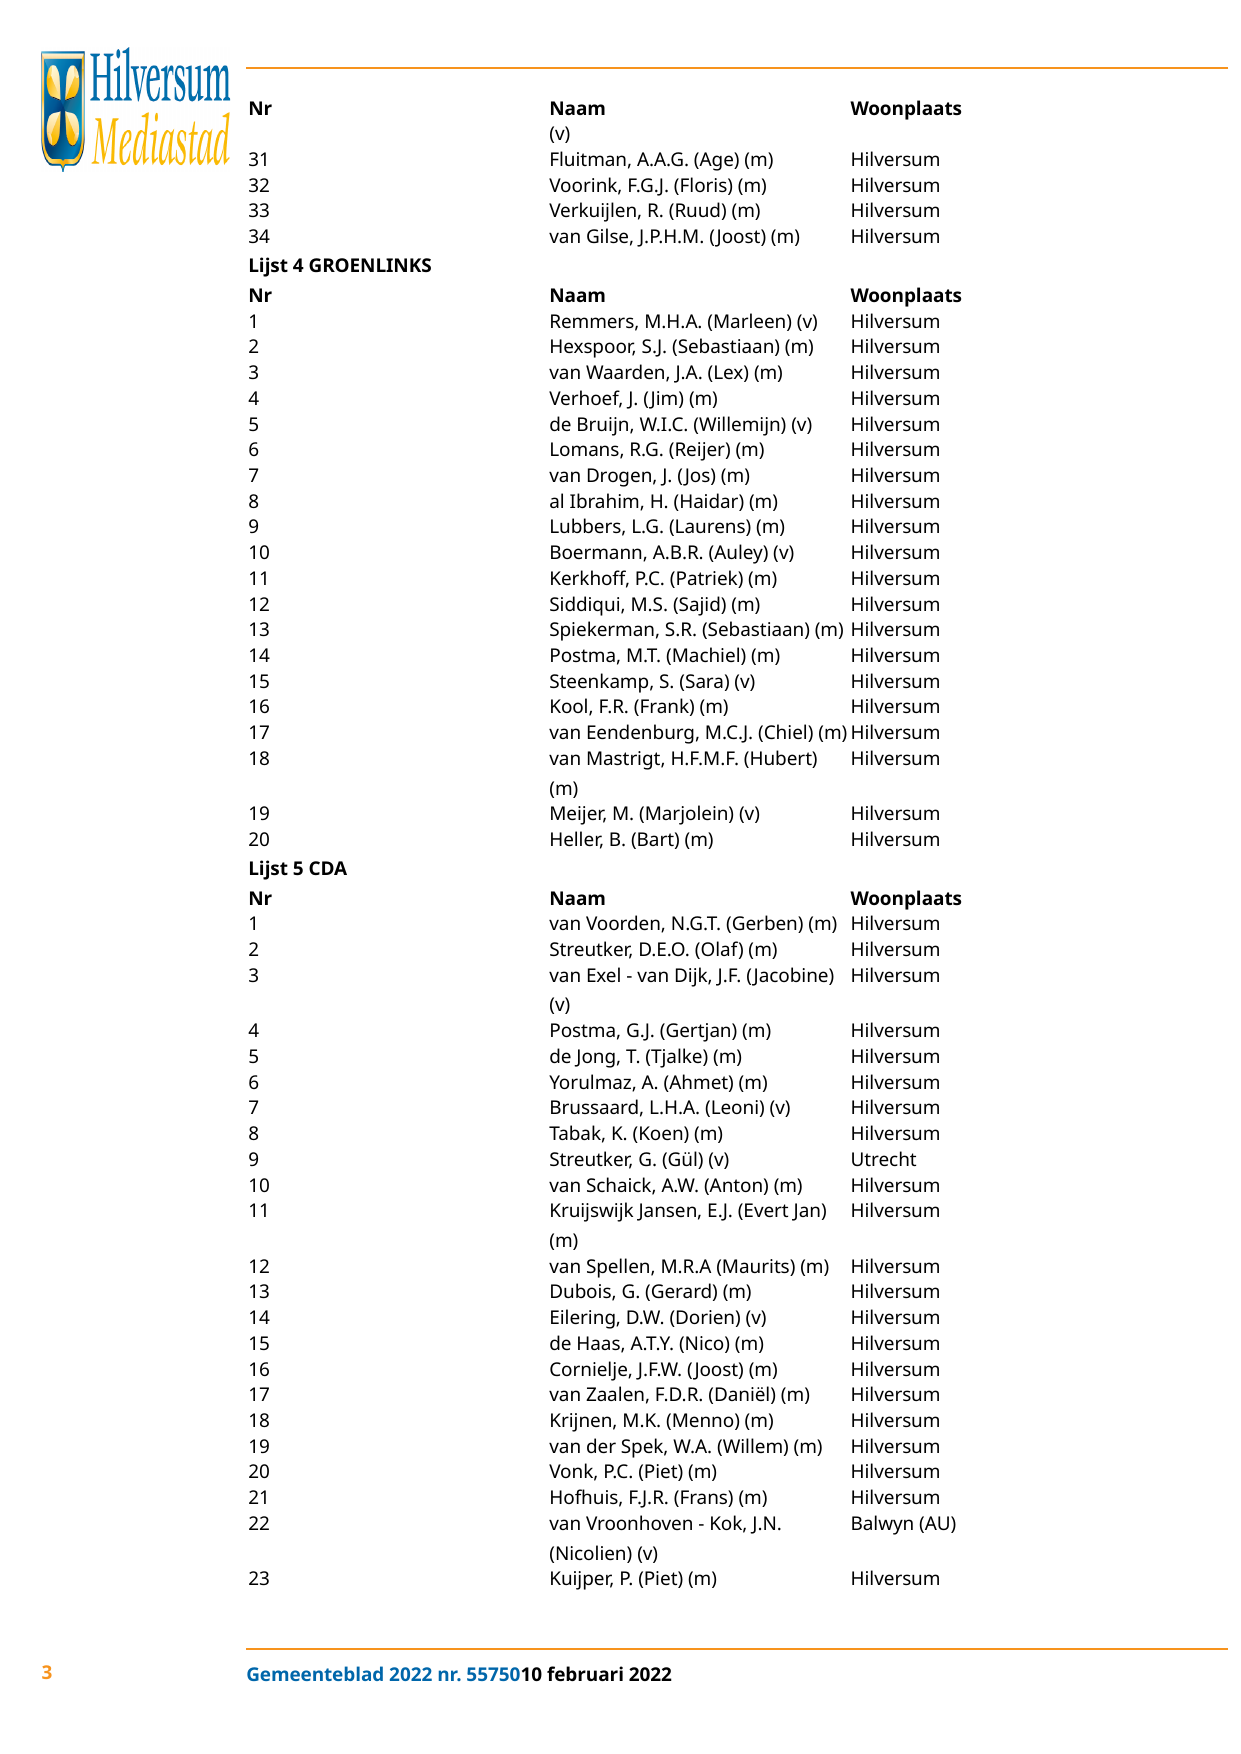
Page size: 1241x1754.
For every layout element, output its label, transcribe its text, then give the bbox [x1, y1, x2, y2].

table_cell 20 [248, 1459, 549, 1484]
table_cell Hilversum [850, 308, 1152, 333]
table_cell [850, 121, 1152, 146]
table_cell 14 [248, 642, 549, 668]
table_cell Hilversum [850, 745, 1152, 801]
table_cell 12 [248, 591, 549, 617]
table_cell Hilversum [850, 198, 1152, 223]
table_cell Hilversum [850, 694, 1152, 719]
table_cell 10 [248, 539, 549, 565]
table_cell Hilversum [850, 488, 1152, 514]
table_cell 17 [248, 1381, 549, 1407]
table_cell Hilversum [850, 224, 1152, 249]
table_cell Hilversum [850, 436, 1152, 462]
table_cell Verhoef, J. (Jim) (m) [549, 385, 850, 411]
table_cell 14 [248, 1304, 549, 1330]
table_cell de Bruijn, W.I.C. (Willemijn) (v) [549, 411, 850, 436]
table_cell Hilversum [850, 936, 1152, 962]
table_cell 5 [248, 411, 549, 436]
table_cell 8 [248, 488, 549, 514]
table_cell 17 [248, 720, 549, 745]
table_cell Hilversum [850, 359, 1152, 385]
table_cell 19 [248, 1433, 549, 1459]
table_cell Hilversum [850, 514, 1152, 539]
table_cell Hexspoor, S.J. (Sebastiaan) (m) [549, 334, 850, 359]
table_cell 11 [248, 565, 549, 591]
text Lijst 4 GROENLINKS [248, 252, 1152, 278]
table_header Nr [248, 95, 549, 121]
table_cell Hilversum [850, 462, 1152, 488]
table_cell 3 [248, 962, 549, 1017]
table_cell al Ibrahim, H. (Haidar) (m) [549, 488, 850, 514]
table_cell Hilversum [850, 1120, 1152, 1146]
table_cell Hilversum [850, 1198, 1152, 1253]
table_cell 7 [248, 462, 549, 488]
table_cell Cornielje, J.F.W. (Joost) (m) [549, 1356, 850, 1381]
table_cell Hilversum [850, 1407, 1152, 1433]
table_cell Hilversum [850, 565, 1152, 591]
table_cell Fluitman, A.A.G. (Age) (m) [549, 146, 850, 172]
table_cell 19 [248, 801, 549, 826]
table_cell de Haas, A.T.Y. (Nico) (m) [549, 1330, 850, 1356]
table_cell Hilversum [850, 1304, 1152, 1330]
table_cell 1 [248, 308, 549, 333]
table_cell van Mastrigt, H.F.M.F. (Hubert) (m) [549, 745, 850, 801]
table_cell Hilversum [850, 1381, 1152, 1407]
table_cell Hilversum [850, 1484, 1152, 1510]
table_cell 10 [248, 1172, 549, 1197]
table_cell Meijer, M. (Marjolein) (v) [549, 801, 850, 826]
table_cell Kruijswijk Jansen, E.J. (Evert Jan) (m) [549, 1198, 850, 1253]
table_cell (v) [549, 121, 850, 146]
table_cell Hilversum [850, 539, 1152, 565]
table_cell Lubbers, L.G. (Laurens) (m) [549, 514, 850, 539]
table_cell 9 [248, 1146, 549, 1172]
table_cell Streutker, D.E.O. (Olaf) (m) [549, 936, 850, 962]
table_cell Eilering, D.W. (Dorien) (v) [549, 1304, 850, 1330]
table_cell van Exel - van Dijk, J.F. (Jacobine) (v) [549, 962, 850, 1017]
table_cell 13 [248, 1279, 549, 1304]
table_cell van der Spek, W.A. (Willem) (m) [549, 1433, 850, 1459]
table_cell 8 [248, 1120, 549, 1146]
table_cell van Waarden, J.A. (Lex) (m) [549, 359, 850, 385]
table_cell Hilversum [850, 1330, 1152, 1356]
table_header Nr [248, 885, 549, 911]
table_cell Dubois, G. (Gerard) (m) [549, 1279, 850, 1304]
table_header Woonplaats [850, 282, 1152, 308]
table_cell 34 [248, 224, 549, 249]
table_cell 7 [248, 1095, 549, 1120]
table_cell Voorink, F.G.J. (Floris) (m) [549, 172, 850, 198]
table_cell Hilversum [850, 1069, 1152, 1094]
table_cell van Spellen, M.R.A (Maurits) (m) [549, 1253, 850, 1278]
table_cell Steenkamp, S. (Sara) (v) [549, 668, 850, 694]
table_cell 12 [248, 1253, 549, 1278]
table_cell 18 [248, 1407, 549, 1433]
table_cell Hilversum [850, 1565, 1152, 1591]
table_cell Hilversum [850, 642, 1152, 668]
table_cell Yorulmaz, A. (Ahmet) (m) [549, 1069, 850, 1094]
table_cell van Schaick, A.W. (Anton) (m) [549, 1172, 850, 1197]
table_cell Hofhuis, F.J.R. (Frans) (m) [549, 1484, 850, 1510]
table_cell 20 [248, 826, 549, 852]
table_cell 16 [248, 1356, 549, 1381]
table_cell Hilversum [850, 1253, 1152, 1278]
table_cell Hilversum [850, 1043, 1152, 1069]
table_cell de Jong, T. (Tjalke) (m) [549, 1043, 850, 1069]
table_cell van Gilse, J.P.H.M. (Joost) (m) [549, 224, 850, 249]
table_cell 18 [248, 745, 549, 801]
table_cell van Voorden, N.G.T. (Gerben) (m) [549, 911, 850, 936]
table_cell 6 [248, 436, 549, 462]
table_cell Hilversum [850, 911, 1152, 936]
table_cell Remmers, M.H.A. (Marleen) (v) [549, 308, 850, 333]
table_cell 4 [248, 1018, 549, 1043]
table_cell Hilversum [850, 617, 1152, 642]
table_cell 31 [248, 146, 549, 172]
table_cell 33 [248, 198, 549, 223]
table_header Woonplaats [850, 95, 1152, 121]
text Lijst 5 CDA [248, 855, 1152, 881]
table_cell Hilversum [850, 172, 1152, 198]
table_cell Hilversum [850, 591, 1152, 617]
table_cell Hilversum [850, 826, 1152, 852]
table_cell 2 [248, 334, 549, 359]
table_cell Hilversum [850, 146, 1152, 172]
table_cell Hilversum [850, 668, 1152, 694]
table_cell van Eendenburg, M.C.J. (Chiel) (m) [549, 720, 850, 745]
table_cell 6 [248, 1069, 549, 1094]
table_cell Hilversum [850, 1018, 1152, 1043]
table_cell Postma, G.J. (Gertjan) (m) [549, 1018, 850, 1043]
table_cell 13 [248, 617, 549, 642]
table_cell Kuijper, P. (Piet) (m) [549, 1565, 850, 1591]
table_cell van Drogen, J. (Jos) (m) [549, 462, 850, 488]
table_cell Verkuijlen, R. (Ruud) (m) [549, 198, 850, 223]
table_cell 15 [248, 1330, 549, 1356]
table_cell Lomans, R.G. (Reijer) (m) [549, 436, 850, 462]
table_cell Balwyn (AU) [850, 1510, 1152, 1565]
table_cell Krijnen, M.K. (Menno) (m) [549, 1407, 850, 1433]
picture [41, 47, 231, 172]
table_cell [248, 121, 549, 146]
table_cell Hilversum [850, 962, 1152, 1017]
table_cell 16 [248, 694, 549, 719]
table_cell 3 [248, 359, 549, 385]
table_cell Hilversum [850, 1356, 1152, 1381]
table_cell Streutker, G. (Gül) (v) [549, 1146, 850, 1172]
table_cell Hilversum [850, 1172, 1152, 1197]
table_cell 32 [248, 172, 549, 198]
table_header Naam [549, 885, 850, 911]
table_cell 23 [248, 1565, 549, 1591]
table_cell Postma, M.T. (Machiel) (m) [549, 642, 850, 668]
table_cell Hilversum [850, 1279, 1152, 1304]
table_cell Heller, B. (Bart) (m) [549, 826, 850, 852]
table_cell Siddiqui, M.S. (Sajid) (m) [549, 591, 850, 617]
table_cell 1 [248, 911, 549, 936]
table_cell Hilversum [850, 334, 1152, 359]
table_cell Brussaard, L.H.A. (Leoni) (v) [549, 1095, 850, 1120]
table_cell 11 [248, 1198, 549, 1253]
table_cell 2 [248, 936, 549, 962]
table_cell Hilversum [850, 385, 1152, 411]
table_cell 15 [248, 668, 549, 694]
table_cell Utrecht [850, 1146, 1152, 1172]
table_cell Tabak, K. (Koen) (m) [549, 1120, 850, 1146]
table_cell van Vroonhoven - Kok, J.N. (Nicolien) (v) [549, 1510, 850, 1565]
table_header Naam [549, 282, 850, 308]
table_cell Hilversum [850, 1095, 1152, 1120]
table_cell Kerkhoff, P.C. (Patriek) (m) [549, 565, 850, 591]
table_cell Hilversum [850, 720, 1152, 745]
table_cell Boermann, A.B.R. (Auley) (v) [549, 539, 850, 565]
table_header Naam [549, 95, 850, 121]
table_cell 4 [248, 385, 549, 411]
table_header Woonplaats [850, 885, 1152, 911]
table_cell Hilversum [850, 1459, 1152, 1484]
table_cell 5 [248, 1043, 549, 1069]
table_cell 9 [248, 514, 549, 539]
table_cell Hilversum [850, 411, 1152, 436]
table_cell van Zaalen, F.D.R. (Daniël) (m) [549, 1381, 850, 1407]
table_cell Vonk, P.C. (Piet) (m) [549, 1459, 850, 1484]
table_header Nr [248, 282, 549, 308]
table_cell Hilversum [850, 1433, 1152, 1459]
table_cell 21 [248, 1484, 549, 1510]
table_cell 22 [248, 1510, 549, 1565]
table_cell Kool, F.R. (Frank) (m) [549, 694, 850, 719]
table_cell Hilversum [850, 801, 1152, 826]
table_cell Spiekerman, S.R. (Sebastiaan) (m) [549, 617, 850, 642]
